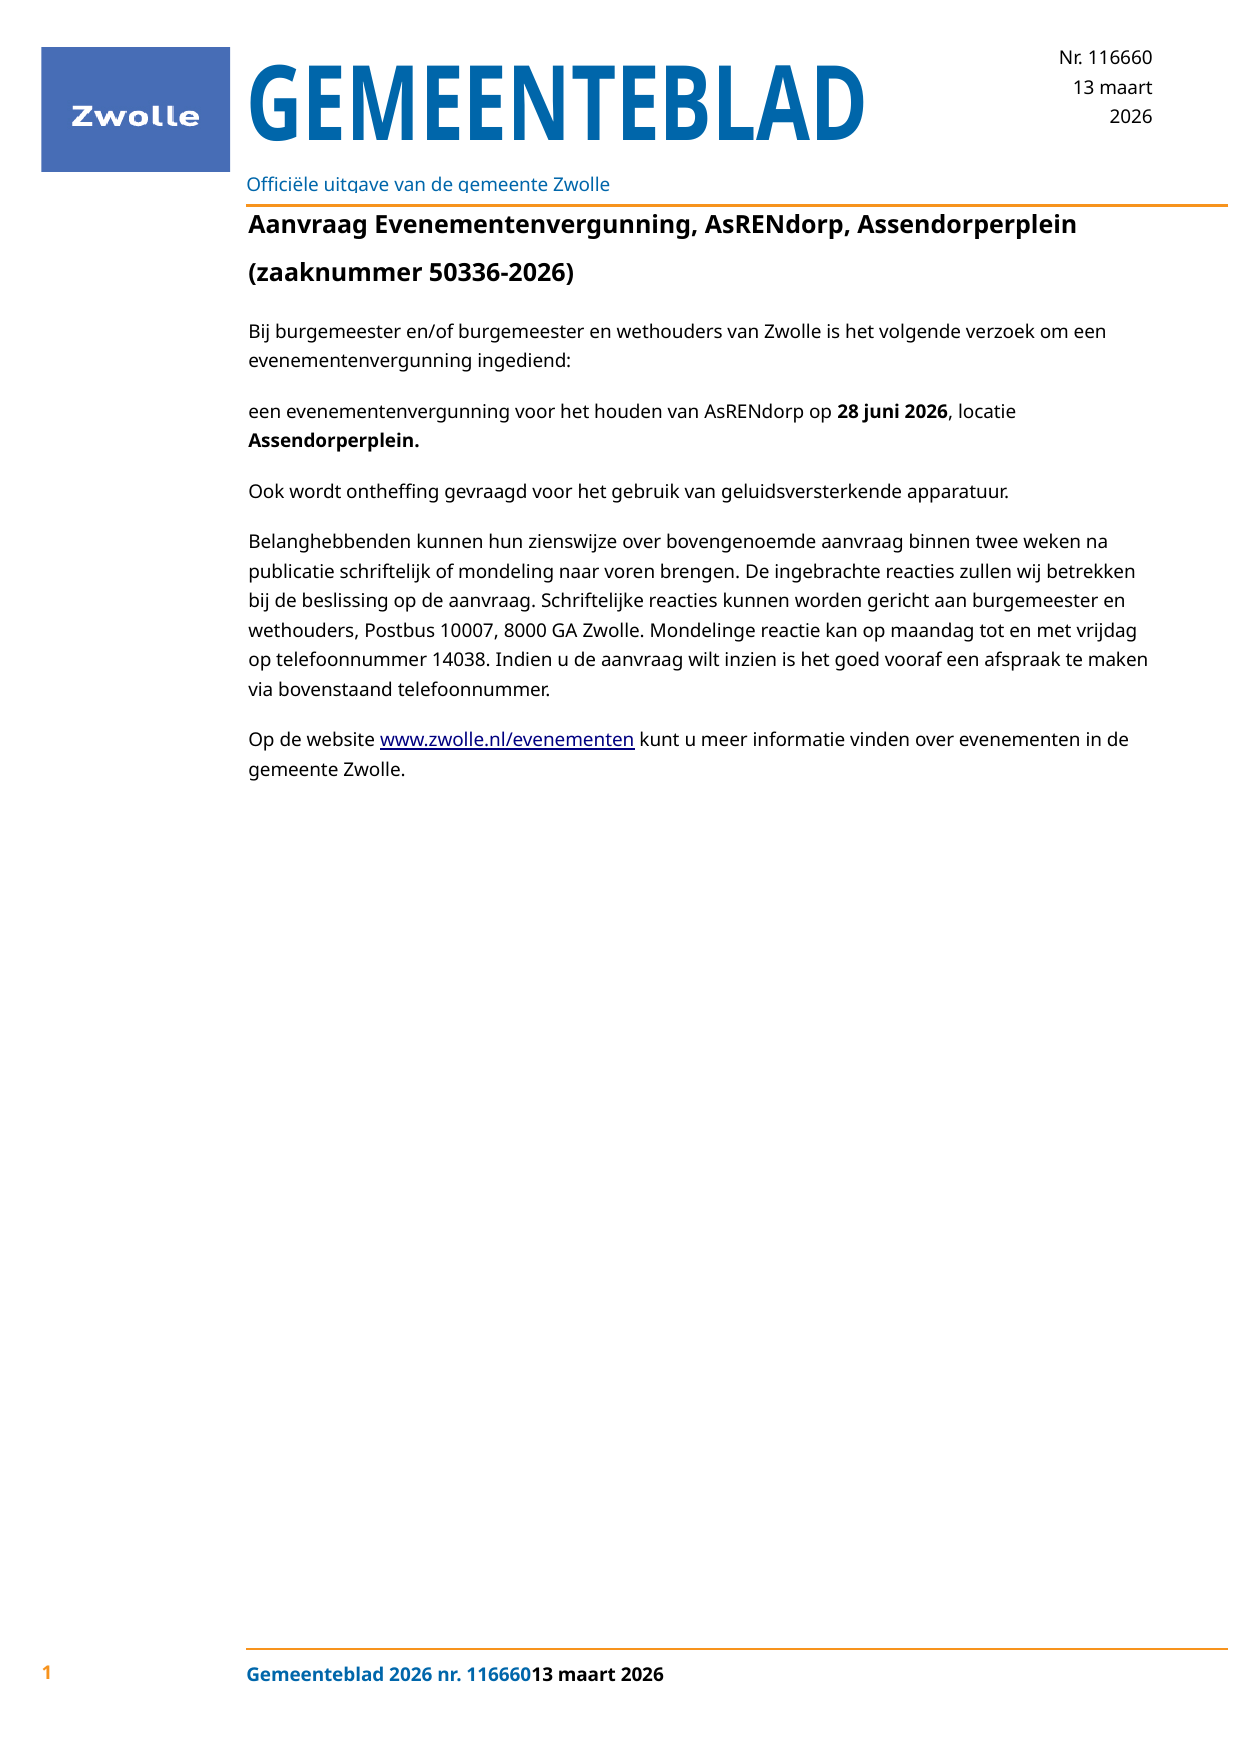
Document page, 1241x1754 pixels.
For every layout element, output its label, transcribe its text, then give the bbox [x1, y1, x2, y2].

text Belanghebbenden kunnen hun zienswijze over bovengenoemde aanvraag binnen twee weken na publicatie schriftelijk of mondeling naar voren brengen. De ingebrachte reacties zullen wij betrekken bij de beslissing op de aanvraag. Schriftelijke reacties kunnen worden gericht aan burgemeester en wethouders, Postbus 10007, 8000 GA Zwolle. Mondelinge reactie kan op maandag tot en met vrijdag op telefoonnummer 14038. Indien u de aanvraag wilt inzien is het goed vooraf een afspraak te maken via bovenstaand telefoonnummer. [248, 528, 1152, 702]
picture [41, 47, 231, 172]
text Ook wordt ontheffing gevraagd voor het gebruik van geluidsversterkende apparatuur. [248, 478, 1152, 504]
text Bij burgemeester en/of burgemeester en wethouders van Zwolle is het volgende verzoek om een evenementenvergunning ingediend: [248, 318, 1152, 373]
text Op de website www.zwolle.nl/evenementen kunt u meer informatie vinden over evenementen in de gemeente Zwolle. [248, 727, 1152, 782]
text Aanvraag Evenementenvergunning, AsRENdorp, Assendorperplein (zaaknummer 50336-2026) [248, 207, 1152, 288]
text een evenementenvergunning voor het houden van AsRENdorp op 28 juni 2026, locatie Assendorperplein. [248, 398, 1152, 453]
